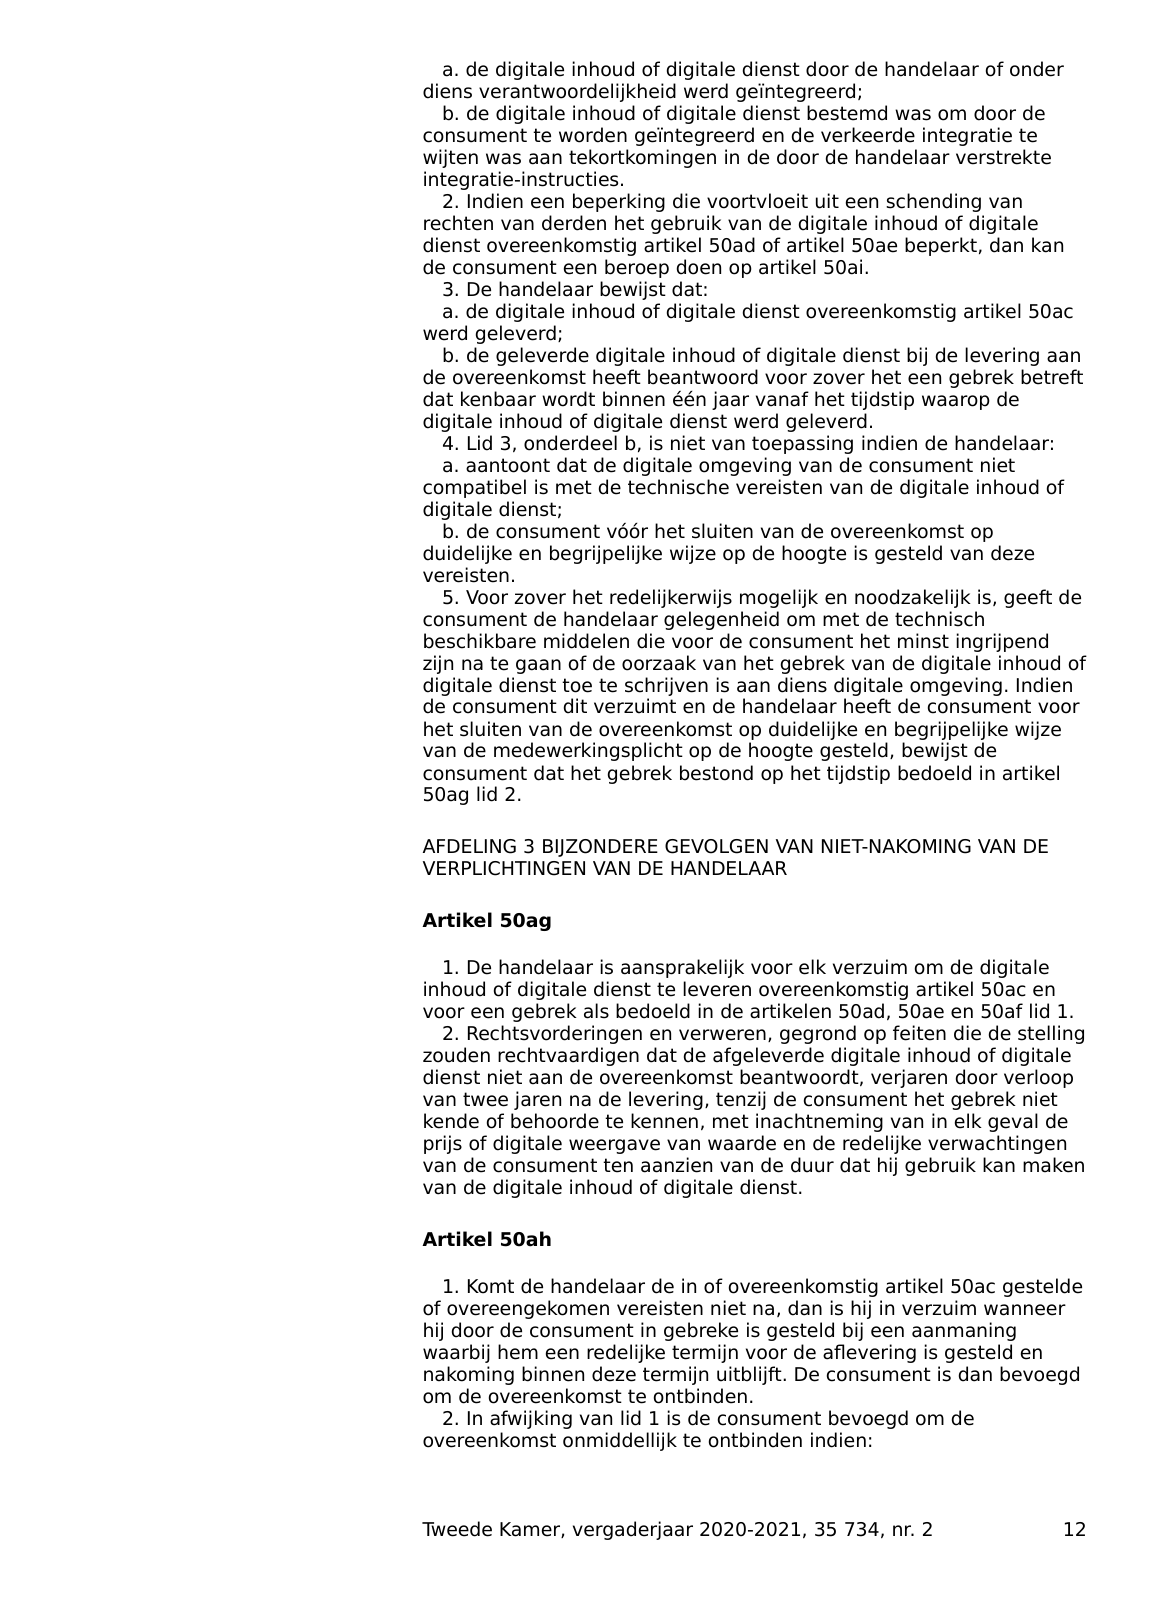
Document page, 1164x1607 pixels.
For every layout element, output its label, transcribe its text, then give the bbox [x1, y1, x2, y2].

text a. de digitale inhoud of digitale dienst door de handelaar of onder diens verantwoordelijkheid werd geïntegreerd; [422, 59, 1087, 103]
text 3. De handelaar bewijst dat: [422, 279, 1087, 301]
text b. de consument vóór het sluiten van de overeenkomst op duidelijke en begrijpelijke wijze op de hoogte is gesteld van deze vereisten. [422, 521, 1087, 587]
subtitle Artikel 50ah [422, 1229, 1087, 1251]
subtitle AFDELING 3 BIJZONDERE GEVOLGEN VAN NIET-NAKOMING VAN DE VERPLICHTINGEN VAN DE HANDELAAR [422, 836, 1087, 880]
text b. de digitale inhoud of digitale dienst bestemd was om door de consument te worden geïntegreerd en de verkeerde integratie te wijten was aan tekortkomingen in de door de handelaar verstrekte integratie-instructies. [422, 103, 1087, 191]
text a. de digitale inhoud of digitale dienst overeenkomstig artikel 50ac werd geleverd; [422, 301, 1087, 345]
text 4. Lid 3, onderdeel b, is niet van toepassing indien de handelaar: [422, 433, 1087, 455]
text 1. Komt de handelaar de in of overeenkomstig artikel 50ac gestelde of overeengekomen vereisten niet na, dan is hij in verzuim wanneer hij door de consument in gebreke is gesteld bij een aanmaning waarbij hem een redelijke termijn voor de aflevering is gesteld en nakoming binnen deze termijn uitblijft. De consument is dan bevoegd om de overeenkomst te ontbinden. [422, 1276, 1087, 1408]
text b. de geleverde digitale inhoud of digitale dienst bij de levering aan de overeenkomst heeft beantwoord voor zover het een gebrek betreft dat kenbaar wordt binnen één jaar vanaf het tijdstip waarop de digitale inhoud of digitale dienst werd geleverd. [422, 345, 1087, 433]
text 2. Rechtsvorderingen en verweren, gegrond op feiten die de stelling zouden rechtvaardigen dat de afgeleverde digitale inhoud of digitale dienst niet aan de overeenkomst beantwoordt, verjaren door verloop van twee jaren na de levering, tenzij de consument het gebrek niet kende of behoorde te kennen, met inachtneming van in elk geval de prijs of digitale weergave van waarde en de redelijke verwachtingen van de consument ten aanzien van de duur dat hij gebruik kan maken van de digitale inhoud of digitale dienst. [422, 1023, 1087, 1199]
text 2. Indien een beperking die voortvloeit uit een schending van rechten van derden het gebruik van de digitale inhoud of digitale dienst overeenkomstig artikel 50ad of artikel 50ae beperkt, dan kan de consument een beroep doen op artikel 50ai. [422, 191, 1087, 279]
text 2. In afwijking van lid 1 is de consument bevoegd om de overeenkomst onmiddellijk te ontbinden indien: [422, 1408, 1087, 1452]
text 1. De handelaar is aansprakelijk voor elk verzuim om de digitale inhoud of digitale dienst te leveren overeenkomstig artikel 50ac en voor een gebrek als bedoeld in de artikelen 50ad, 50ae en 50af lid 1. [422, 957, 1087, 1023]
subtitle Artikel 50ag [422, 910, 1087, 932]
text 5. Voor zover het redelijkerwijs mogelijk en noodzakelijk is, geeft de consument de handelaar gelegenheid om met de technisch beschikbare middelen die voor de consument het minst ingrijpend zijn na te gaan of de oorzaak van het gebrek van de digitale inhoud of digitale dienst toe te schrijven is aan diens digitale omgeving. Indien de consument dit verzuimt en de handelaar heeft de consument voor het sluiten van de overeenkomst op duidelijke en begrijpelijke wijze van de medewerkingsplicht op de hoogte gesteld, bewijst de consument dat het gebrek bestond op het tijdstip bedoeld in artikel 50ag lid 2. [422, 587, 1087, 806]
text a. aantoont dat de digitale omgeving van de consument niet compatibel is met de technische vereisten van de digitale inhoud of digitale dienst; [422, 455, 1087, 521]
